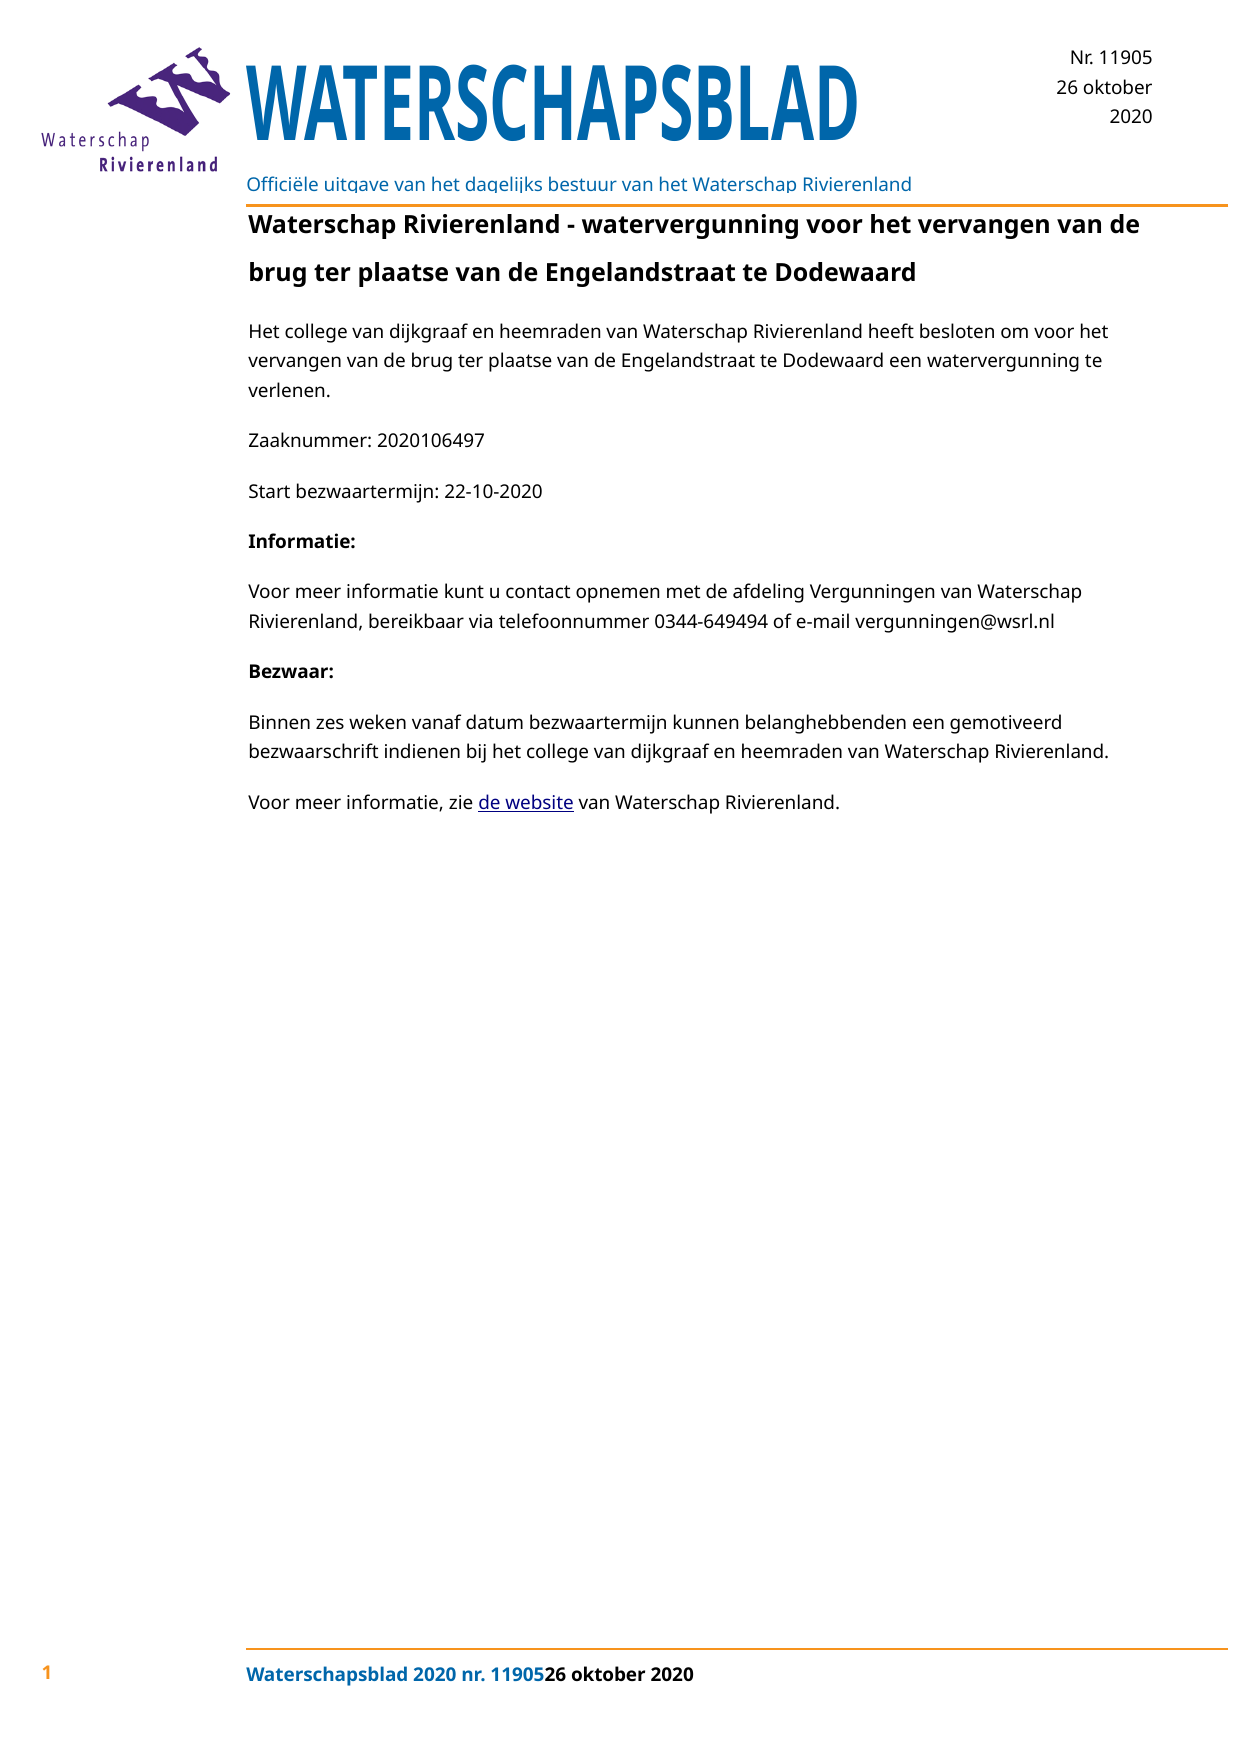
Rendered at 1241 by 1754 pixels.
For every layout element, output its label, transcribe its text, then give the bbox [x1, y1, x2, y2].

text Het college van dijkgraaf en heemraden van Waterschap Rivierenland heeft besloten om voor het vervangen van de brug ter plaatse van de Engelandstraat te Dodewaard een watervergunning te verlenen. [248, 318, 1152, 403]
text Bezwaar: [248, 659, 1152, 684]
text Voor meer informatie kunt u contact opnemen met de afdeling Vergunningen van Waterschap Rivierenland, bereikbaar via telefoonnummer 0344-649494 of e-mail vergunningen@wsrl.nl [248, 579, 1152, 634]
text Binnen zes weken vanaf datum bezwaartermijn kunnen belanghebbenden een gemotiveerd bezwaarschrift indienen bij het college van dijkgraaf en heemraden van Waterschap Rivierenland. [248, 709, 1152, 764]
text Informatie: [248, 528, 1152, 554]
picture [41, 47, 231, 172]
text Voor meer informatie, zie de website van Waterschap Rivierenland. [248, 789, 1152, 815]
text Zaaknummer: 2020106497 [248, 427, 1152, 453]
text Waterschap Rivierenland - watervergunning voor het vervangen van de brug ter plaatse van de Engelandstraat te Dodewaard [248, 207, 1152, 288]
text Start bezwaartermijn: 22-10-2020 [248, 478, 1152, 504]
